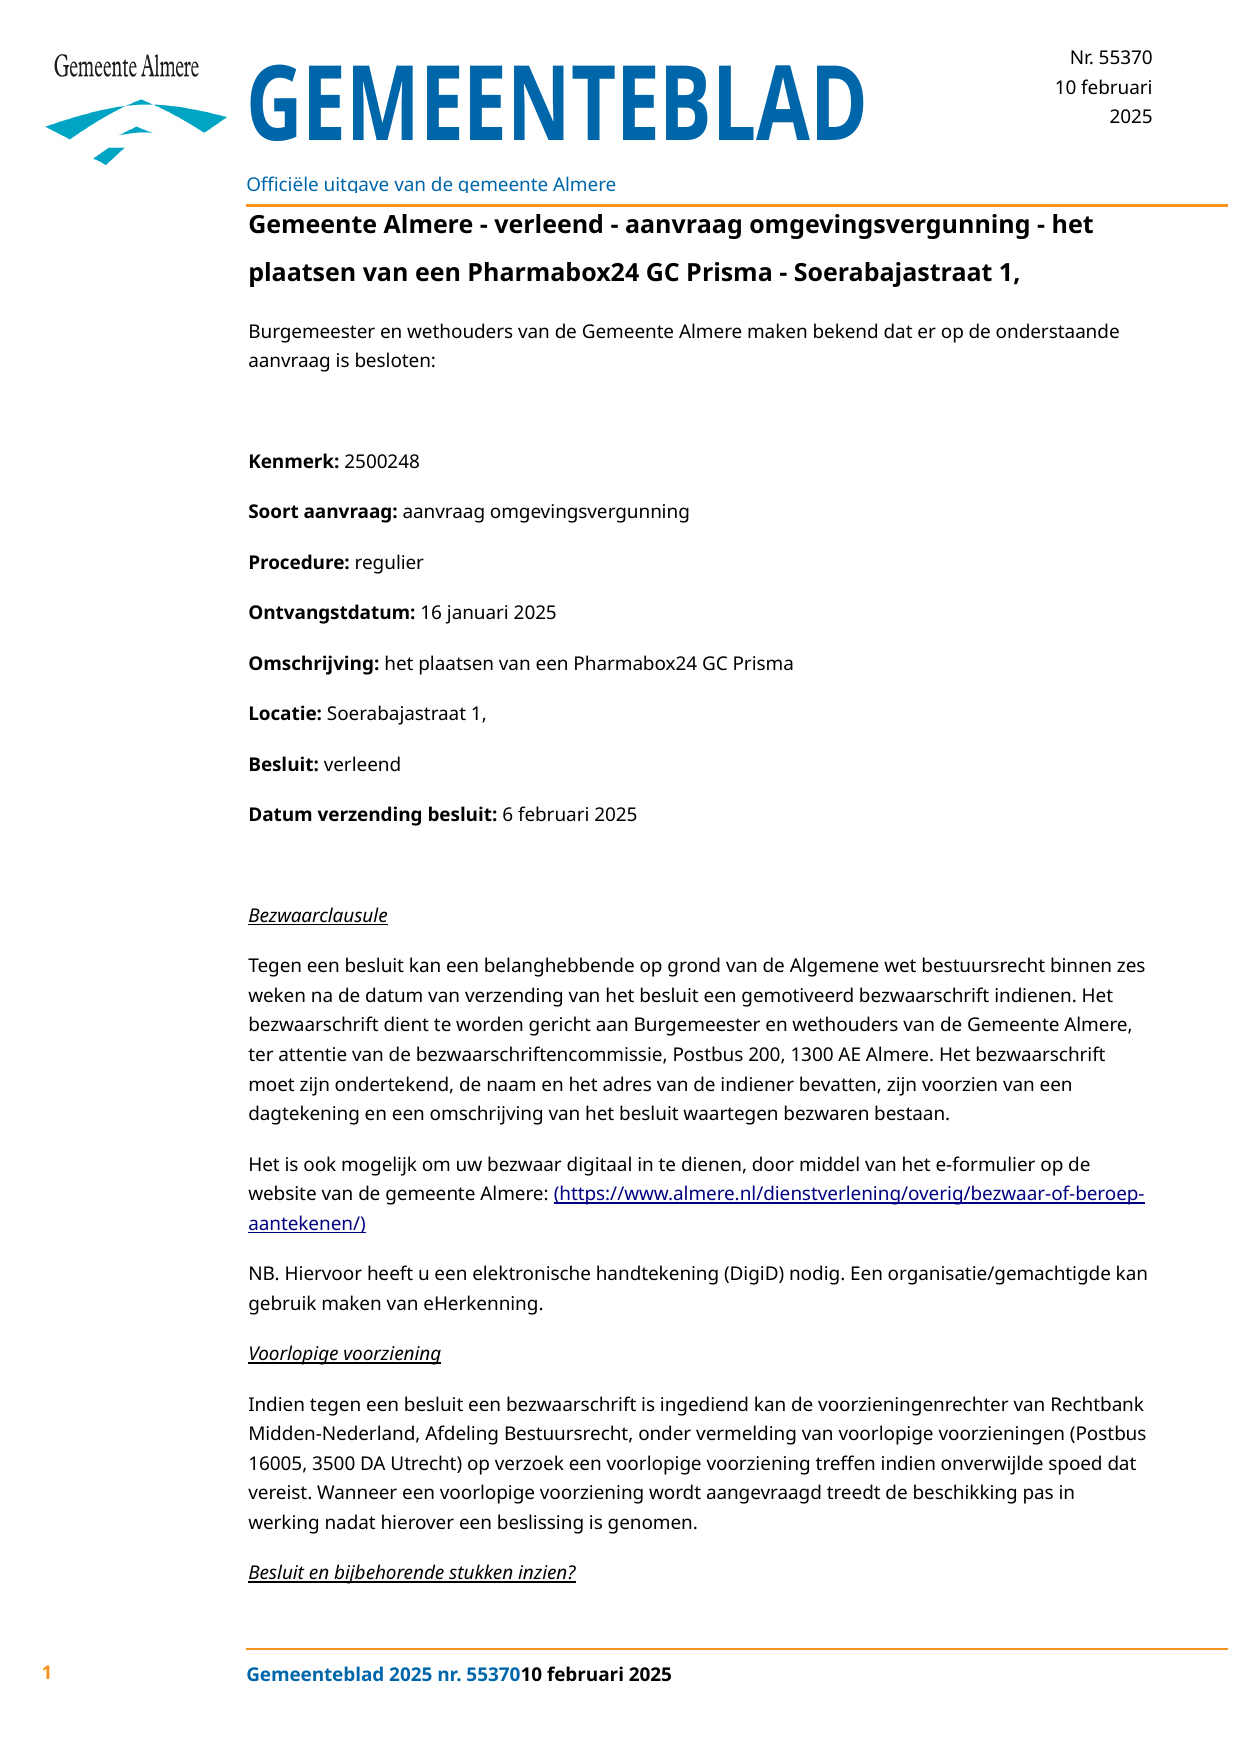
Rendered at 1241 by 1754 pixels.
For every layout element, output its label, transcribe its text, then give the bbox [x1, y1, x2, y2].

text Procedure: regulier [248, 549, 1152, 575]
text Bezwaarclausule [248, 902, 1152, 928]
text Locatie: Soerabajastraat 1, [248, 700, 1152, 726]
text NB. Hiervoor heeft u een elektronische handtekening (DigiD) nodig. Een organisatie/gemachtigde kan gebruik maken van eHerkenning. [248, 1260, 1152, 1316]
text Omschrijving: het plaatsen van een Pharmabox24 GC Prisma [248, 650, 1152, 676]
text Gemeente Almere - verleend - aanvraag omgevingsvergunning - het plaatsen van een Pharmabox24 GC Prisma - Soerabajastraat 1, [248, 207, 1152, 288]
text Het is ook mogelijk om uw bezwaar digitaal in te dienen, door middel van het e-formulier op de website van de gemeente Almere: (https://www.almere.nl/dienstverlening/overig/bezwaar-of-beroep-aantekenen/) [248, 1151, 1152, 1236]
text Indien tegen een besluit een bezwaarschrift is ingediend kan de voorzieningenrechter van Rechtbank Midden-Nederland, Afdeling Bestuursrecht, onder vermelding van voorlopige voorzieningen (Postbus 16005, 3500 DA Utrecht) op verzoek een voorlopige voorziening treffen indien onverwijlde spoed dat vereist. Wanneer een voorlopige voorziening wordt aangevraagd treedt de beschikking pas in werking nadat hierover een beslissing is genomen. [248, 1391, 1152, 1535]
text Voorlopige voorziening [248, 1340, 1152, 1366]
text Soort aanvraag: aanvraag omgevingsvergunning [248, 499, 1152, 524]
text Tegen een besluit kan een belanghebbende op grond van de Algemene wet bestuursrecht binnen zes weken na de datum van verzending van het besluit een gemotiveerd bezwaarschrift indienen. Het bezwaarschrift dient te worden gericht aan Burgemeester en wethouders van de Gemeente Almere, ter attentie van de bezwaarschriftencommissie, Postbus 200, 1300 AE Almere. Het bezwaarschrift moet zijn ondertekend, de naam en het adres van de indiener bevatten, zijn voorzien van een dagtekening en een omschrijving van het besluit waartegen bezwaren bestaan. [248, 952, 1152, 1126]
text Datum verzending besluit: 6 februari 2025 [248, 801, 1152, 827]
text Burgemeester en wethouders van de Gemeente Almere maken bekend dat er op de onderstaande aanvraag is besloten: [248, 318, 1152, 373]
text Besluit en bijbehorende stukken inzien? [248, 1559, 1152, 1585]
text Kenmerk: 2500248 [248, 448, 1152, 474]
text Ontvangstdatum: 16 januari 2025 [248, 599, 1152, 625]
text Besluit: verleend [248, 751, 1152, 777]
picture [41, 47, 231, 172]
